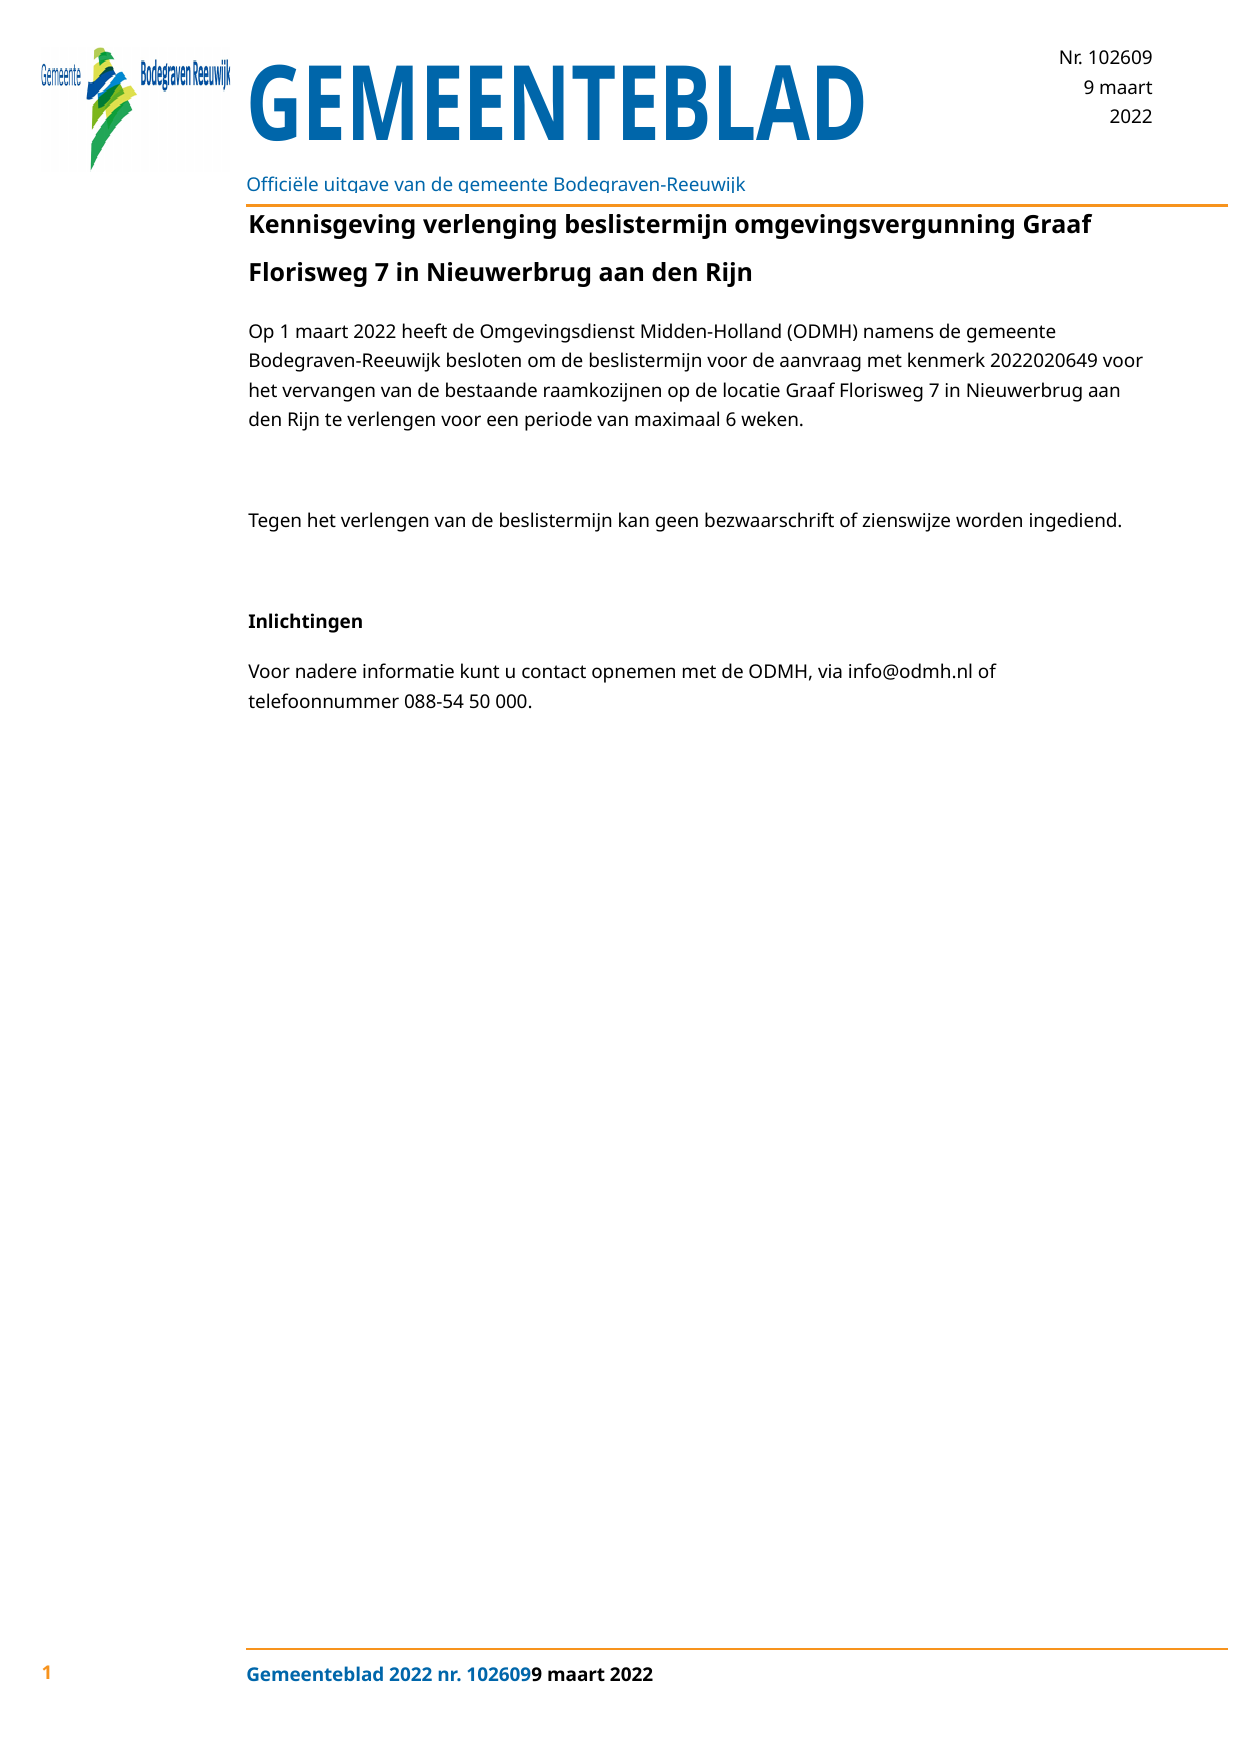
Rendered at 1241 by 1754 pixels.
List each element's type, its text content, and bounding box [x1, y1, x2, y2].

text Kennisgeving verlenging beslistermijn omgevingsvergunning Graaf Florisweg 7 in Nieuwerbrug aan den Rijn [248, 207, 1152, 288]
text Tegen het verlengen van de beslistermijn kan geen bezwaarschrift of zienswijze worden ingediend. [248, 507, 1152, 533]
text Inlichtingen [248, 608, 1152, 634]
picture [41, 47, 231, 172]
text Op 1 maart 2022 heeft de Omgevingsdienst Midden-Holland (ODMH) namens de gemeente Bodegraven-Reeuwijk besloten om de beslistermijn voor de aanvraag met kenmerk 2022020649 voor het vervangen van de bestaande raamkozijnen op de locatie Graaf Florisweg 7 in Nieuwerbrug aan den Rijn te verlengen voor een periode van maximaal 6 weken. [248, 318, 1152, 432]
text Voor nadere informatie kunt u contact opnemen met de ODMH, via info@odmh.nl of telefoonnummer 088-54 50 000. [248, 659, 1152, 714]
